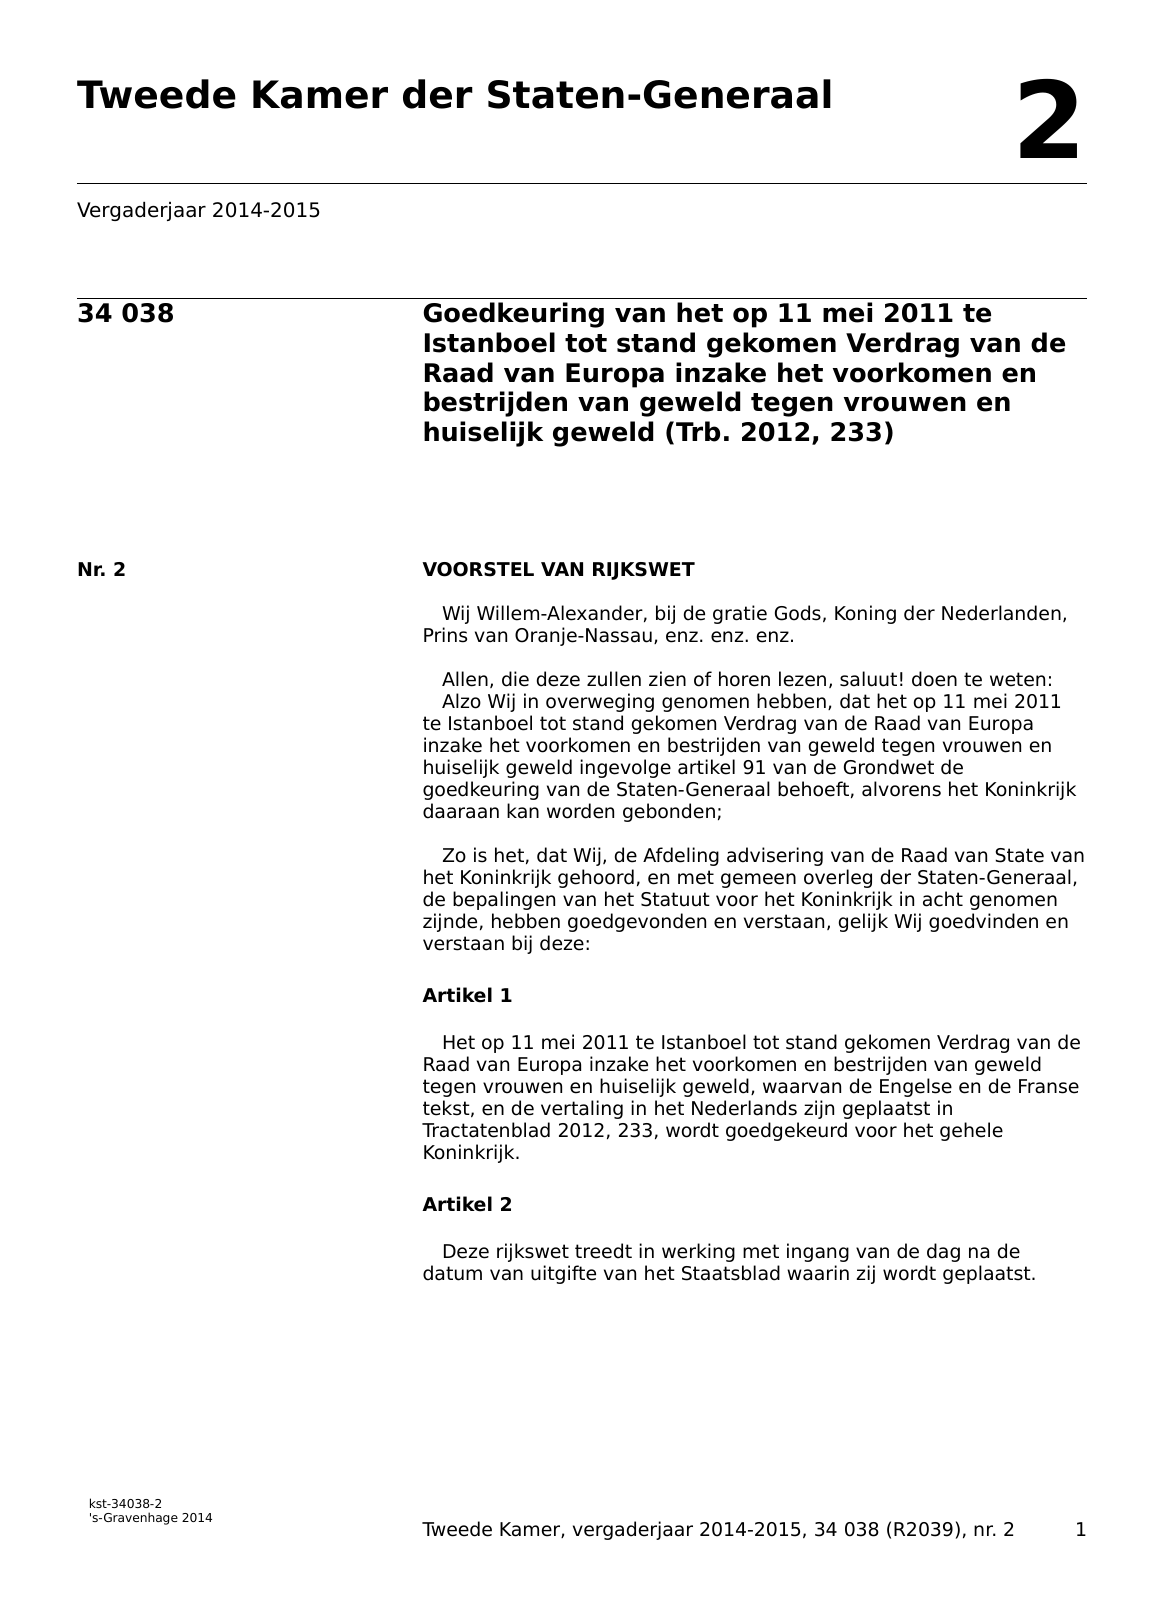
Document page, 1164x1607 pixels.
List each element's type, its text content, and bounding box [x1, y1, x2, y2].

table_header 2 [886, 59, 1087, 183]
text Zo is het, dat Wij, de Afdeling advisering van de Raad van State van het Koninkrijk gehoord, en met gemeen overleg der Staten-Generaal, de bepalingen van het Statuut voor het Koninkrijk in acht genomen zijnde, hebben goedgevonden en verstaan, gelijk Wij goedvinden en verstaan bij deze: [422, 845, 1087, 955]
text 's-Gravenhage 2014 [88, 1511, 323, 1525]
subtitle 34 038 Goedkeuring van het op 11 mei 2011 te Istanboel tot stand gekomen Verdrag van de Raad van Europa inzake het voorkomen en bestrijden van geweld tegen vrouwen en huiselijk geweld (Trb. 2012, 233) [77, 299, 1087, 447]
text Alzo Wij in overweging genomen hebben, dat het op 11 mei 2011 te Istanboel tot stand gekomen Verdrag van de Raad van Europa inzake het voorkomen en bestrijden van geweld tegen vrouwen en huiselijk geweld ingevolge artikel 91 van de Grondwet de goedkeuring van de Staten-Generaal behoeft, alvorens het Koninkrijk daaraan kan worden gebonden; [422, 691, 1087, 823]
text Deze rijkswet treedt in werking met ingang van de dag na de datum van uitgifte van het Staatsblad waarin zij wordt geplaatst. [422, 1241, 1087, 1284]
text Allen, die deze zullen zien of horen lezen, saluut! doen te weten: [422, 669, 1087, 691]
text kst-34038-2 [88, 1497, 323, 1511]
subtitle Artikel 2 [422, 1193, 1087, 1216]
table_header Tweede Kamer der Staten-Generaal [77, 59, 886, 183]
text Het op 11 mei 2011 te Istanboel tot stand gekomen Verdrag van de Raad van Europa inzake het voorkomen en bestrijden van geweld tegen vrouwen en huiselijk geweld, waarvan de Engelse en de Franse tekst, en de vertaling in het Nederlands zijn geplaatst in Tractatenblad 2012, 233, wordt goedgekeurd voor het gehele Koninkrijk. [422, 1032, 1087, 1163]
subtitle Nr. 2 VOORSTEL VAN RIJKSWET [77, 558, 1087, 580]
table_cell Vergaderjaar 2014-2015 [77, 184, 1087, 298]
subtitle Artikel 1 [422, 985, 1087, 1007]
text Wij Willem-Alexander, bij de gratie Gods, Koning der Nederlanden, Prins van Oranje-Nassau, enz. enz. enz. [422, 603, 1087, 647]
